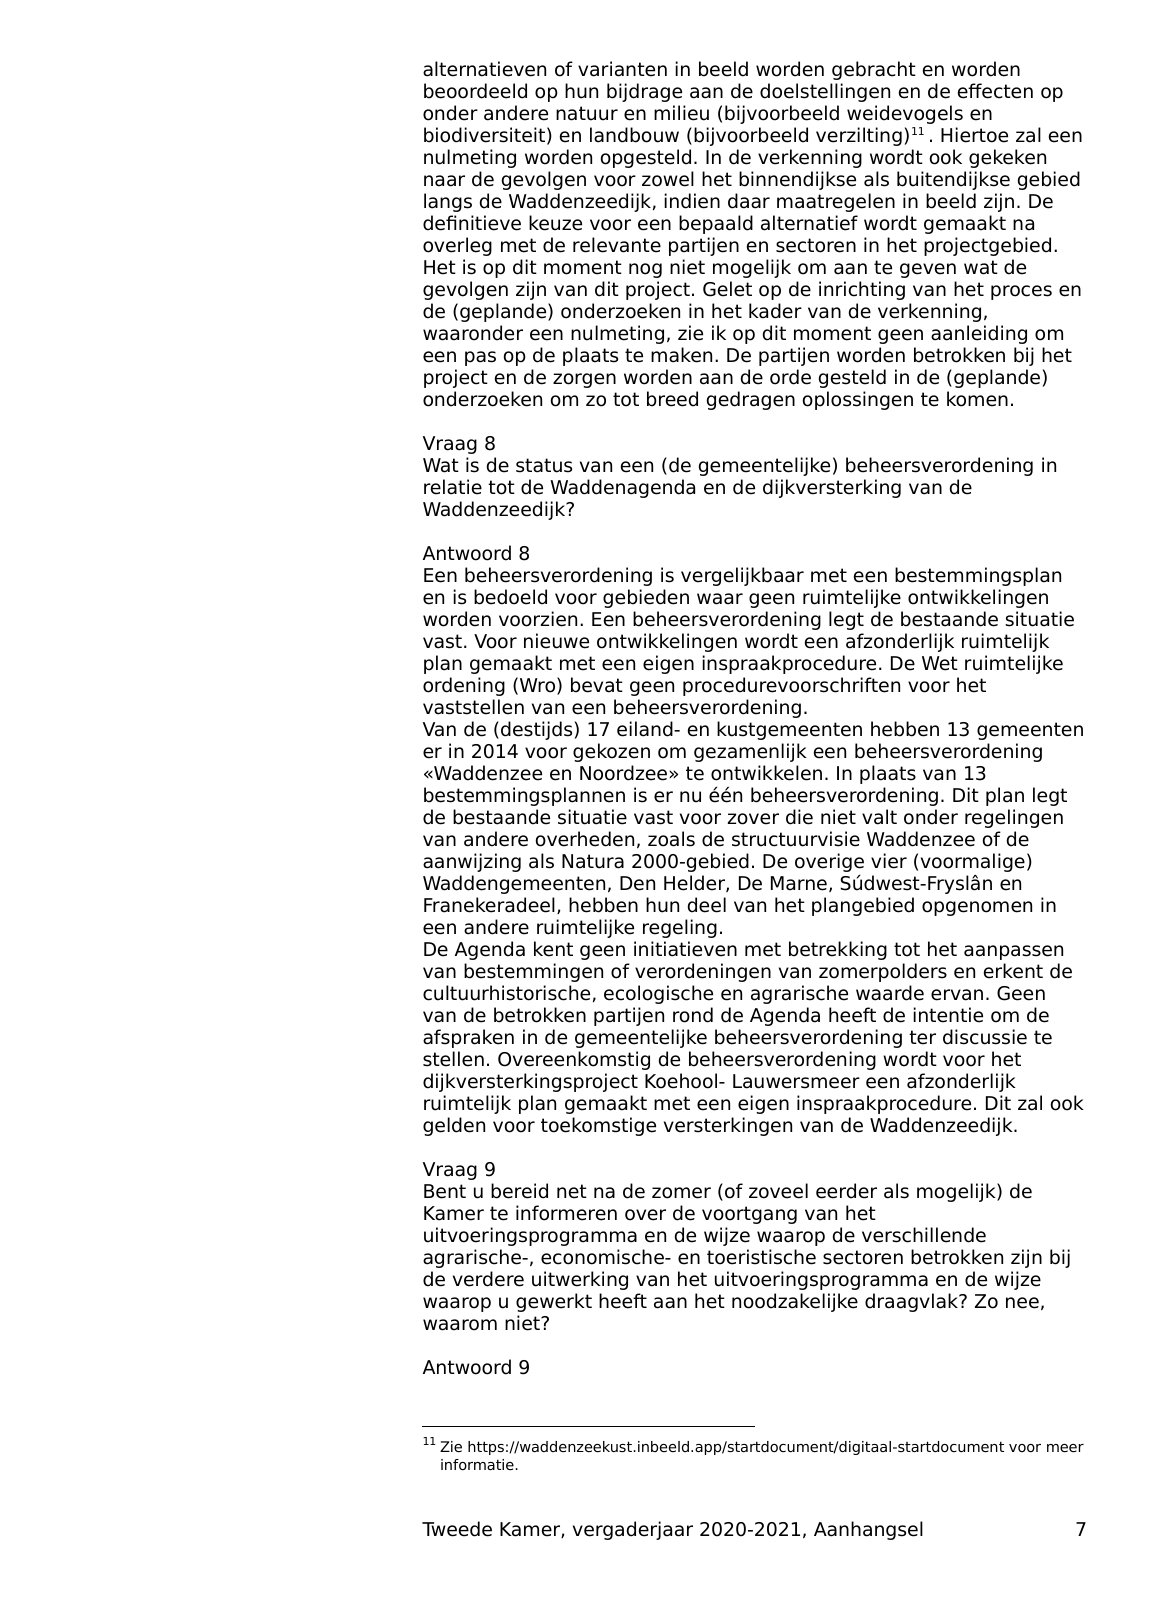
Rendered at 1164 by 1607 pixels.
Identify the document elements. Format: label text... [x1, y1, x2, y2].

text Bent u bereid net na de zomer (of zoveel eerder als mogelijk) de Kamer te informeren over de voortgang van het uitvoeringsprogramma en de wijze waarop de verschillende agrarische-, economische- en toeristische sectoren betrokken zijn bij de verdere uitwerking van het uitvoeringsprogramma en de wijze waarop u gewerkt heeft aan het noodzakelijke draagvlak? Zo nee, waarom niet? [422, 1181, 1087, 1334]
text Van de (destijds) 17 eiland- en kustgemeenten hebben 13 gemeenten er in 2014 voor gekozen om gezamenlijk een beheersverordening «Waddenzee en Noordzee» te ontwikkelen. In plaats van 13 bestemmingsplannen is er nu één beheersverordening. Dit plan legt de bestaande situatie vast voor zover die niet valt onder regelingen van andere overheden, zoals de structuurvisie Waddenzee of de aanwijzing als Natura 2000-gebied. De overige vier (voormalige) Waddengemeenten, Den Helder, De Marne, Súdwest-Fryslân en Franekeradeel, hebben hun deel van het plangebied opgenomen in een andere ruimtelijke regeling. [422, 719, 1087, 939]
text Antwoord 8 [422, 543, 1087, 565]
text Vraag 9 [422, 1159, 1087, 1181]
text Een beheersverordening is vergelijkbaar met een bestemmingsplan en is bedoeld voor gebieden waar geen ruimtelijke ontwikkelingen worden voorzien. Een beheersverordening legt de bestaande situatie vast. Voor nieuwe ontwikkelingen wordt een afzonderlijk ruimtelijk plan gemaakt met een eigen inspraakprocedure. De Wet ruimtelijke ordening (Wro) bevat geen procedurevoorschriften voor het vaststellen van een beheersverordening. [422, 565, 1087, 719]
text Vraag 8 [422, 433, 1087, 455]
text Zie https://waddenzeekust.inbeeld.app/startdocument/digitaal-startdocument voor meer informatie. [422, 1435, 1087, 1474]
text Wat is de status van een (de gemeentelijke) beheersverordening in relatie tot de Waddenagenda en de dijkversterking van de Waddenzeedijk? [422, 455, 1087, 521]
text alternatieven of varianten in beeld worden gebracht en worden beoordeeld op hun bijdrage aan de doelstellingen en de effecten op onder andere natuur en milieu (bijvoorbeeld weidevogels en biodiversiteit) en landbouw (bijvoorbeeld verzilting). Hiertoe zal een nulmeting worden opgesteld. In de verkenning wordt ook gekeken naar de gevolgen voor zowel het binnendijkse als buitendijkse gebied langs de Waddenzeedijk, indien daar maatregelen in beeld zijn. De definitieve keuze voor een bepaald alternatief wordt gemaakt na overleg met de relevante partijen en sectoren in het projectgebied. Het is op dit moment nog niet mogelijk om aan te geven wat de gevolgen zijn van dit project. Gelet op de inrichting van het proces en de (geplande) onderzoeken in het kader van de verkenning, waaronder een nulmeting, zie ik op dit moment geen aanleiding om een pas op de plaats te maken. De partijen worden betrokken bij het project en de zorgen worden aan de orde gesteld in de (geplande) onderzoeken om zo tot breed gedragen oplossingen te komen. [422, 59, 1087, 411]
text Antwoord 9 [422, 1357, 1087, 1379]
text De Agenda kent geen initiatieven met betrekking tot het aanpassen van bestemmingen of verordeningen van zomerpolders en erkent de cultuurhistorische, ecologische en agrarische waarde ervan. Geen van de betrokken partijen rond de Agenda heeft de intentie om de afspraken in de gemeentelijke beheersverordening ter discussie te stellen. Overeenkomstig de beheersverordening wordt voor het dijkversterkingsproject Koehool- Lauwersmeer een afzonderlijk ruimtelijk plan gemaakt met een eigen inspraakprocedure. Dit zal ook gelden voor toekomstige versterkingen van de Waddenzeedijk. [422, 939, 1087, 1136]
